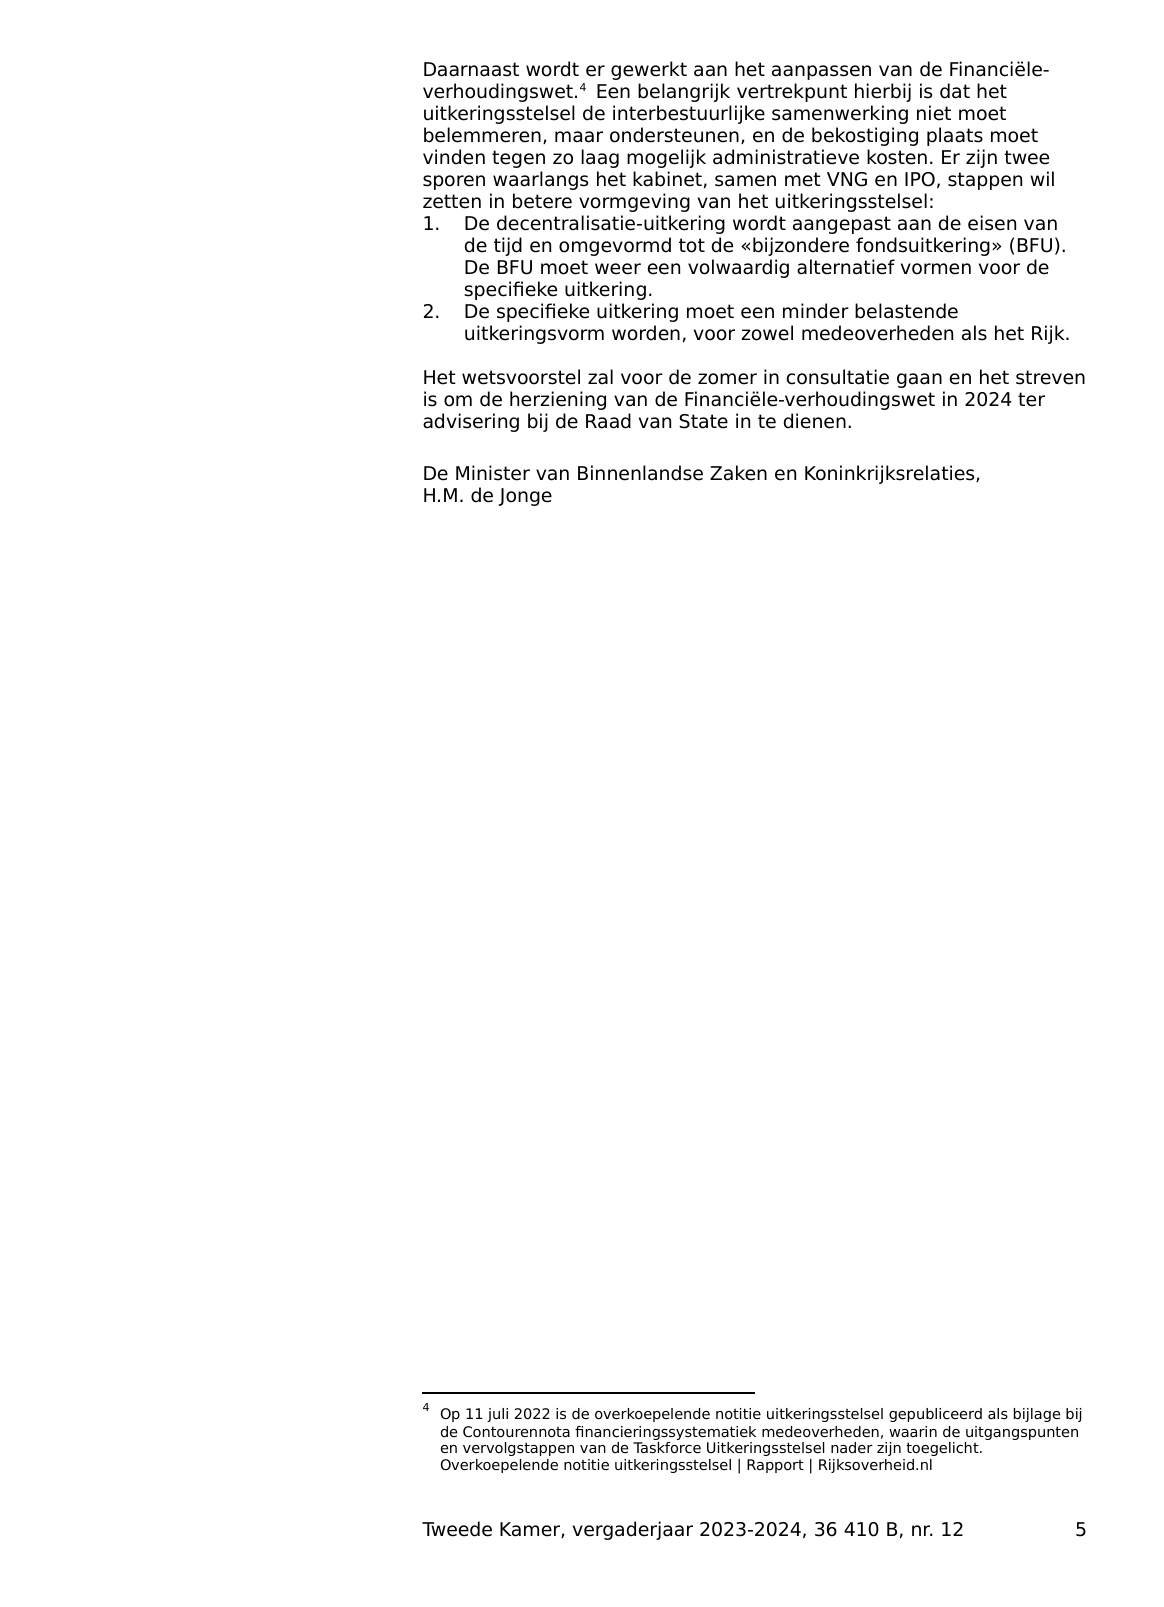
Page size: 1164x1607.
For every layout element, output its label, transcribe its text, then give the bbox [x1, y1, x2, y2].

text Op 11 juli 2022 is de overkoepelende notitie uitkeringsstelsel gepubliceerd als bijlage bij de Contourennota financieringssystematiek medeoverheden, waarin de uitgangspunten en vervolgstappen van de Taskforce Uitkeringsstelsel nader zijn toegelicht. Overkoepelende notitie uitkeringsstelsel | Rapport | Rijksoverheid.nl [422, 1402, 1087, 1474]
text 2. De specifieke uitkering moet een minder belastende uitkeringsvorm worden, voor zowel medeoverheden als het Rijk. [422, 301, 1087, 345]
text Daarnaast wordt er gewerkt aan het aanpassen van de Financiële-verhoudingswet. Een belangrijk vertrekpunt hierbij is dat het uitkeringsstelsel de interbestuurlijke samenwerking niet moet belemmeren, maar ondersteunen, en de bekostiging plaats moet vinden tegen zo laag mogelijk administratieve kosten. Er zijn twee sporen waarlangs het kabinet, samen met VNG en IPO, stappen wil zetten in betere vormgeving van het uitkeringsstelsel: [422, 59, 1087, 213]
text De Minister van Binnenlandse Zaken en Koninkrijksrelaties, H.M. de Jonge [422, 463, 1087, 507]
text 1. De decentralisatie-uitkering wordt aangepast aan de eisen van de tijd en omgevormd tot de «bijzondere fondsuitkering» (BFU). De BFU moet weer een volwaardig alternatief vormen voor de specifieke uitkering. [422, 213, 1087, 301]
text Het wetsvoorstel zal voor de zomer in consultatie gaan en het streven is om de herziening van de Financiële-verhoudingswet in 2024 ter advisering bij de Raad van State in te dienen. [422, 367, 1087, 433]
